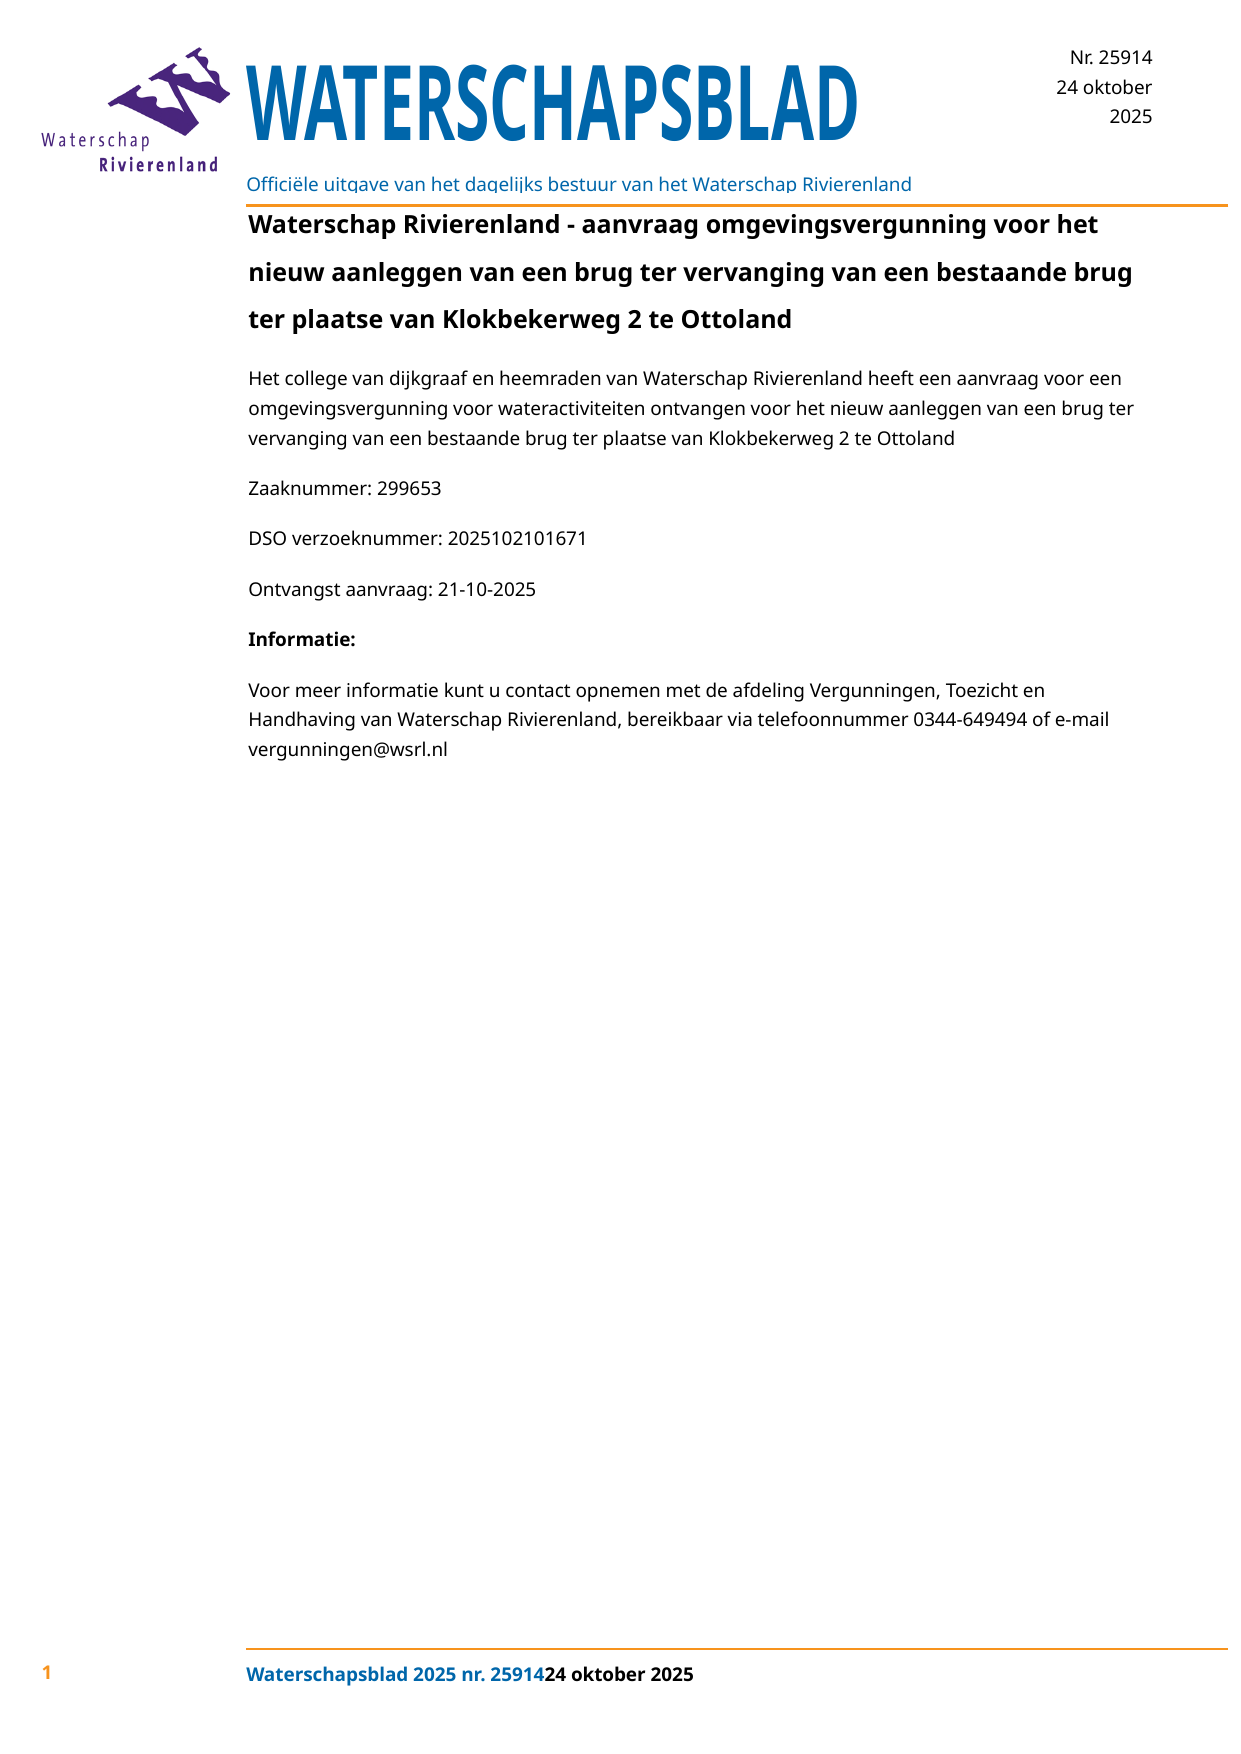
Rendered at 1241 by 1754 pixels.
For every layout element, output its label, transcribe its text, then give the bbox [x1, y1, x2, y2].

text Informatie: [248, 626, 1152, 652]
text Ontvangst aanvraag: 21-10-2025 [248, 576, 1152, 602]
picture [41, 47, 231, 172]
text Voor meer informatie kunt u contact opnemen met de afdeling Vergunningen, Toezicht en Handhaving van Waterschap Rivierenland, bereikbaar via telefoonnummer 0344-649494 of e-mail vergunningen@wsrl.nl [248, 677, 1152, 762]
text Het college van dijkgraaf en heemraden van Waterschap Rivierenland heeft een aanvraag voor een omgevingsvergunning voor wateractiviteiten ontvangen voor het nieuw aanleggen van een brug ter vervanging van een bestaande brug ter plaatse van Klokbekerweg 2 te Ottoland [248, 366, 1152, 450]
text DSO verzoeknummer: 2025102101671 [248, 526, 1152, 551]
text Zaaknummer: 299653 [248, 475, 1152, 501]
text Waterschap Rivierenland - aanvraag omgevingsvergunning voor het nieuw aanleggen van een brug ter vervanging van een bestaande brug ter plaatse van Klokbekerweg 2 te Ottoland [248, 207, 1152, 336]
